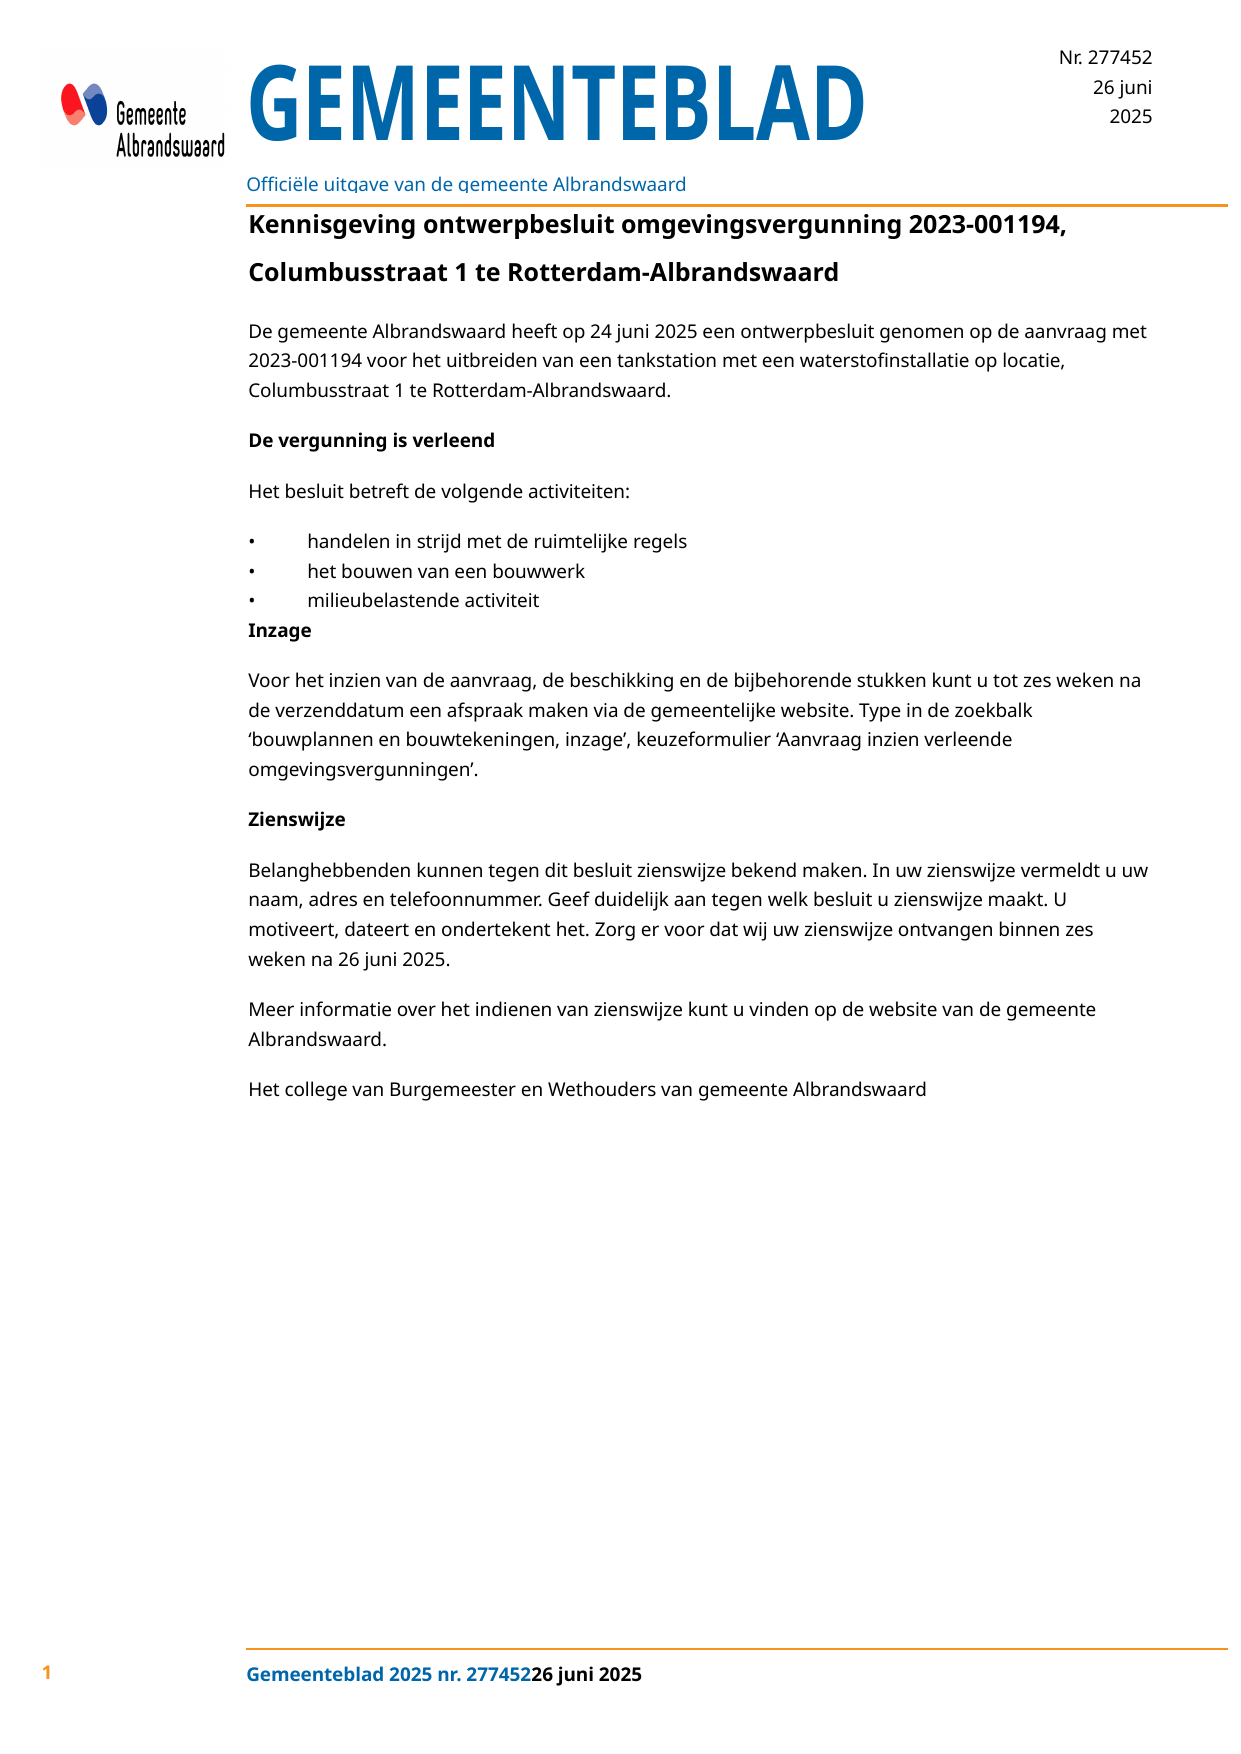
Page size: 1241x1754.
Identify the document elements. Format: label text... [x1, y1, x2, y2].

text Inzage [248, 617, 1152, 643]
text Zienswijze [248, 807, 1152, 832]
text Voor het inzien van de aanvraag, de beschikking en de bijbehorende stukken kunt u tot zes weken na de verzenddatum een afspraak maken via de gemeentelijke website. Type in de zoekbalk ‘bouwplannen en bouwtekeningen, inzage’, keuzeformulier ‘Aanvraag inzien verleende omgevingsvergunningen’. [248, 667, 1152, 782]
text Meer informatie over het indienen van zienswijze kunt u vinden op de website van de gemeente Albrandswaard. [248, 996, 1152, 1052]
text Kennisgeving ontwerpbesluit omgevingsvergunning 2023-001194, Columbusstraat 1 te Rotterdam-Albrandswaard [248, 207, 1152, 288]
text De vergunning is verleend [248, 427, 1152, 453]
list handelen in strijd met de ruimtelijke regels [248, 528, 1152, 554]
list het bouwen van een bouwwerk [248, 558, 1152, 584]
text Het college van Burgemeester en Wethouders van gemeente Albrandswaard [248, 1076, 1152, 1102]
text Het besluit betreft de volgende activiteiten: [248, 478, 1152, 504]
text De gemeente Albrandswaard heeft op 24 juni 2025 een ontwerpbesluit genomen op de aanvraag met 2023-001194 voor het uitbreiden van een tankstation met een waterstofinstallatie op locatie, Columbusstraat 1 te Rotterdam-Albrandswaard. [248, 318, 1152, 403]
text Belanghebbenden kunnen tegen dit besluit zienswijze bekend maken. In uw zienswijze vermeldt u uw naam, adres en telefoonnummer. Geef duidelijk aan tegen welk besluit u zienswijze maakt. U motiveert, dateert en ondertekent het. Zorg er voor dat wij uw zienswijze ontvangen binnen zes weken na 26 juni 2025. [248, 857, 1152, 972]
picture [41, 47, 231, 172]
list milieubelastende activiteit [248, 587, 1152, 613]
